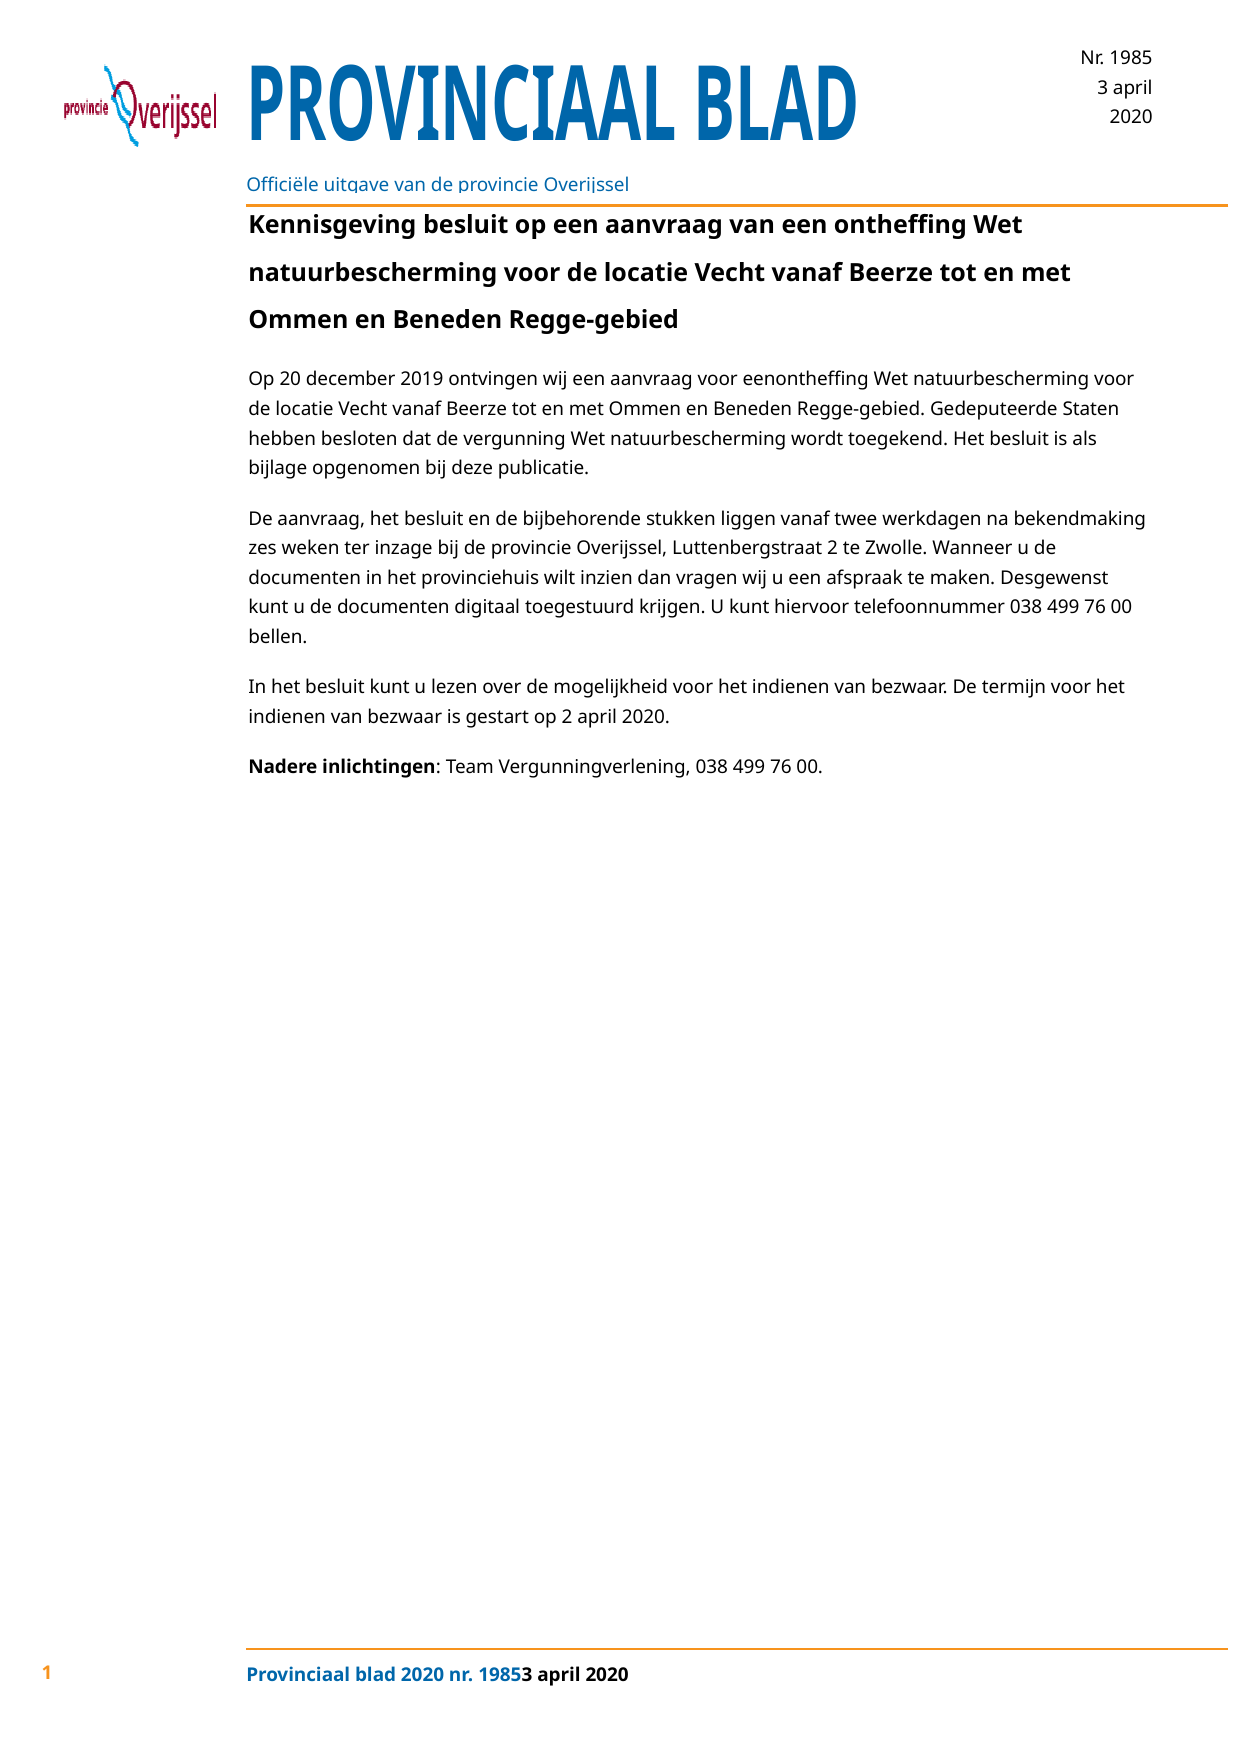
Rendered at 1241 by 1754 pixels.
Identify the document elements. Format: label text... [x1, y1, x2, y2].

picture [41, 47, 231, 172]
text Nadere inlichtingen: Team Vergunningverlening, 038 499 76 00. [248, 753, 1152, 779]
text Kennisgeving besluit op een aanvraag van een ontheffing Wet natuurbescherming voor de locatie Vecht vanaf Beerze tot en met Ommen en Beneden Regge-gebied [248, 207, 1152, 336]
text In het besluit kunt u lezen over de mogelijkheid voor het indienen van bezwaar. De termijn voor het indienen van bezwaar is gestart op 2 april 2020. [248, 673, 1152, 729]
text De aanvraag, het besluit en de bijbehorende stukken liggen vanaf twee werkdagen na bekendmaking zes weken ter inzage bij de provincie Overijssel, Luttenbergstraat 2 te Zwolle. Wanneer u de documenten in het provinciehuis wilt inzien dan vragen wij u een afspraak te maken. Desgewenst kunt u de documenten digitaal toegestuurd krijgen. U kunt hiervoor telefoonnummer 038 499 76 00 bellen. [248, 505, 1152, 649]
text Op 20 december 2019 ontvingen wij een aanvraag voor eenontheffing Wet natuurbescherming voor de locatie Vecht vanaf Beerze tot en met Ommen en Beneden Regge-gebied. Gedeputeerde Staten hebben besloten dat de vergunning Wet natuurbescherming wordt toegekend. Het besluit is als bijlage opgenomen bij deze publicatie. [248, 366, 1152, 480]
